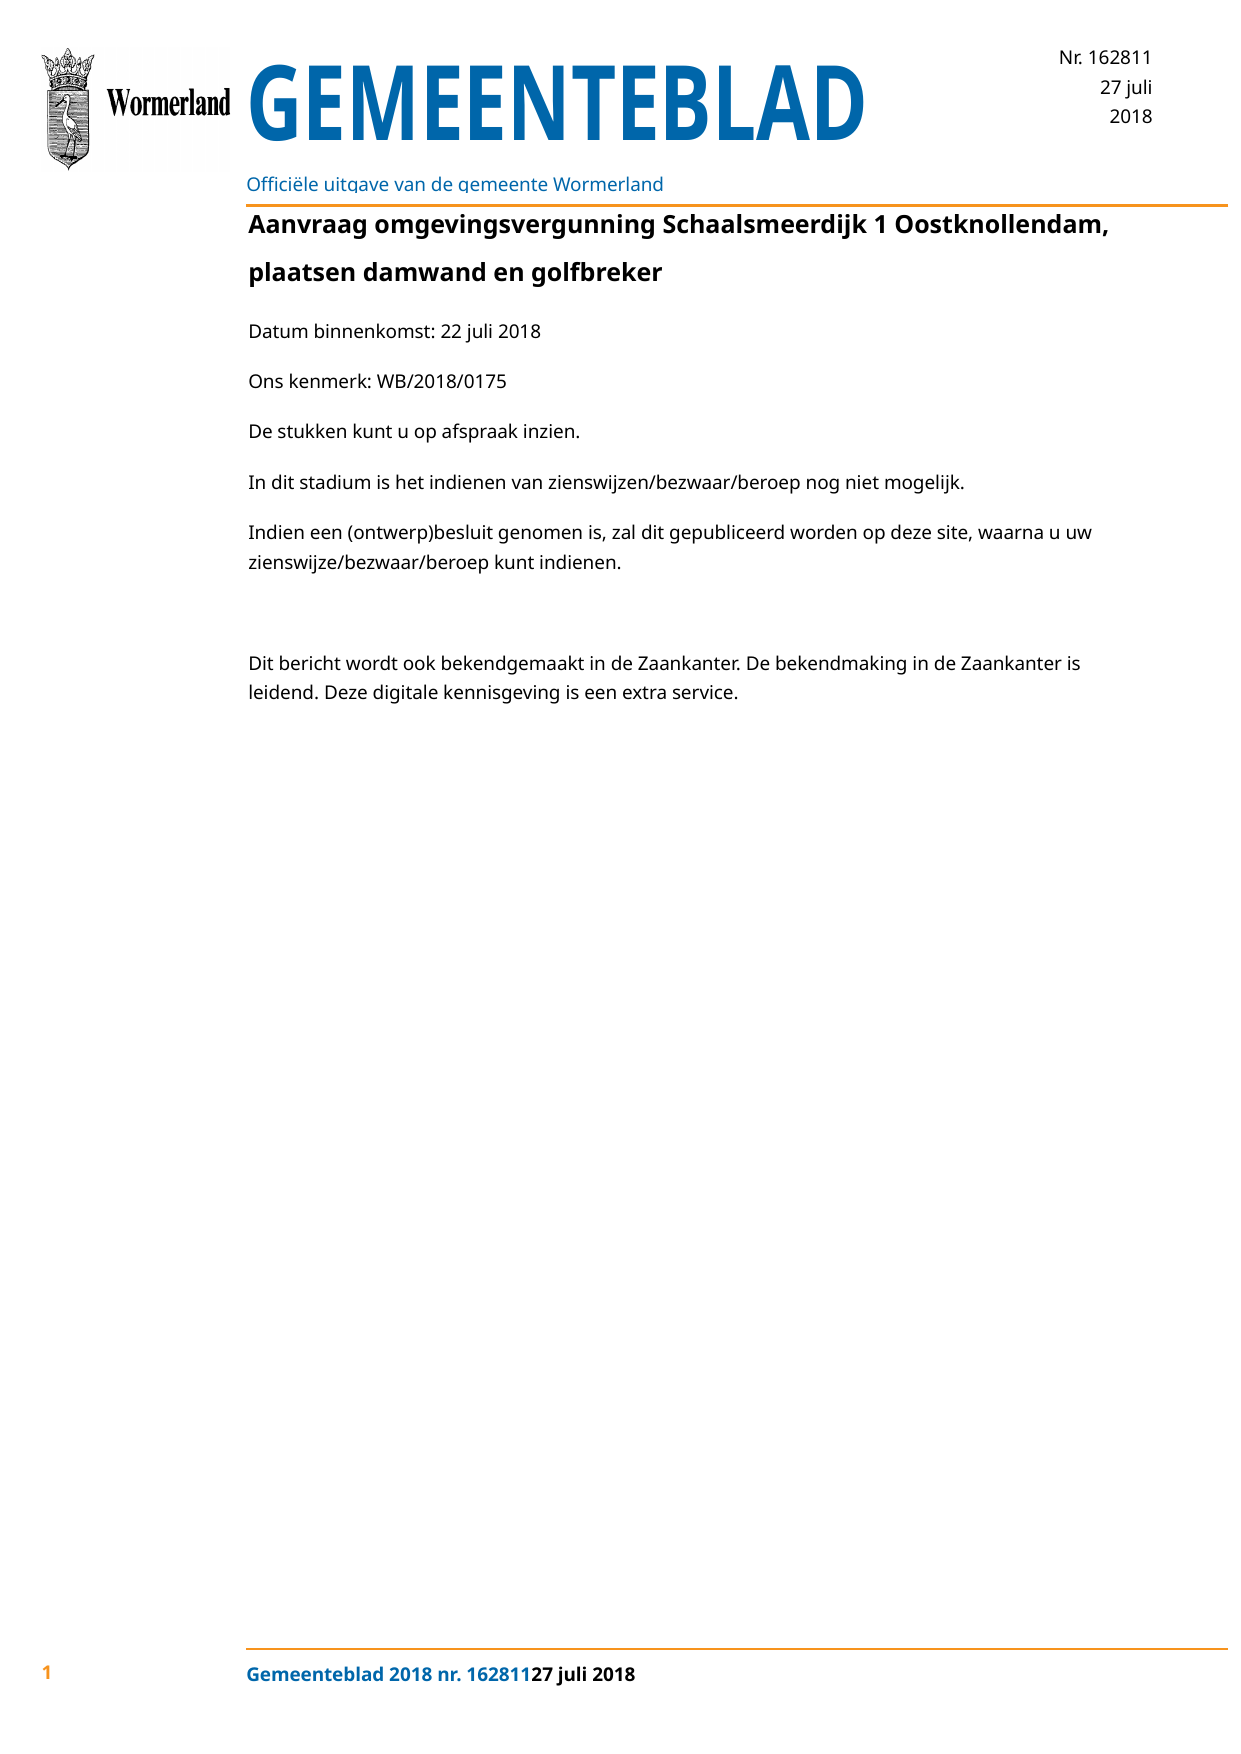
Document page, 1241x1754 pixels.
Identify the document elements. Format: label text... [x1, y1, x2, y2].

text Ons kenmerk: WB/2018/0175 [248, 368, 1152, 394]
text Indien een (ontwerp)besluit genomen is, zal dit gepubliceerd worden op deze site, waarna u uw zienswijze/bezwaar/beroep kunt indienen. [248, 519, 1152, 575]
text De stukken kunt u op afspraak inzien. [248, 419, 1152, 444]
text Aanvraag omgevingsvergunning Schaalsmeerdijk 1 Oostknollendam, plaatsen damwand en golfbreker [248, 207, 1152, 288]
text In dit stadium is het indienen van zienswijzen/bezwaar/beroep nog niet mogelijk. [248, 469, 1152, 495]
text Dit bericht wordt ook bekendgemaakt in de Zaankanter. De bekendmaking in de Zaankanter is leidend. Deze digitale kennisgeving is een extra service. [248, 650, 1152, 705]
text Datum binnenkomst: 22 juli 2018 [248, 318, 1152, 344]
picture [41, 47, 231, 172]
